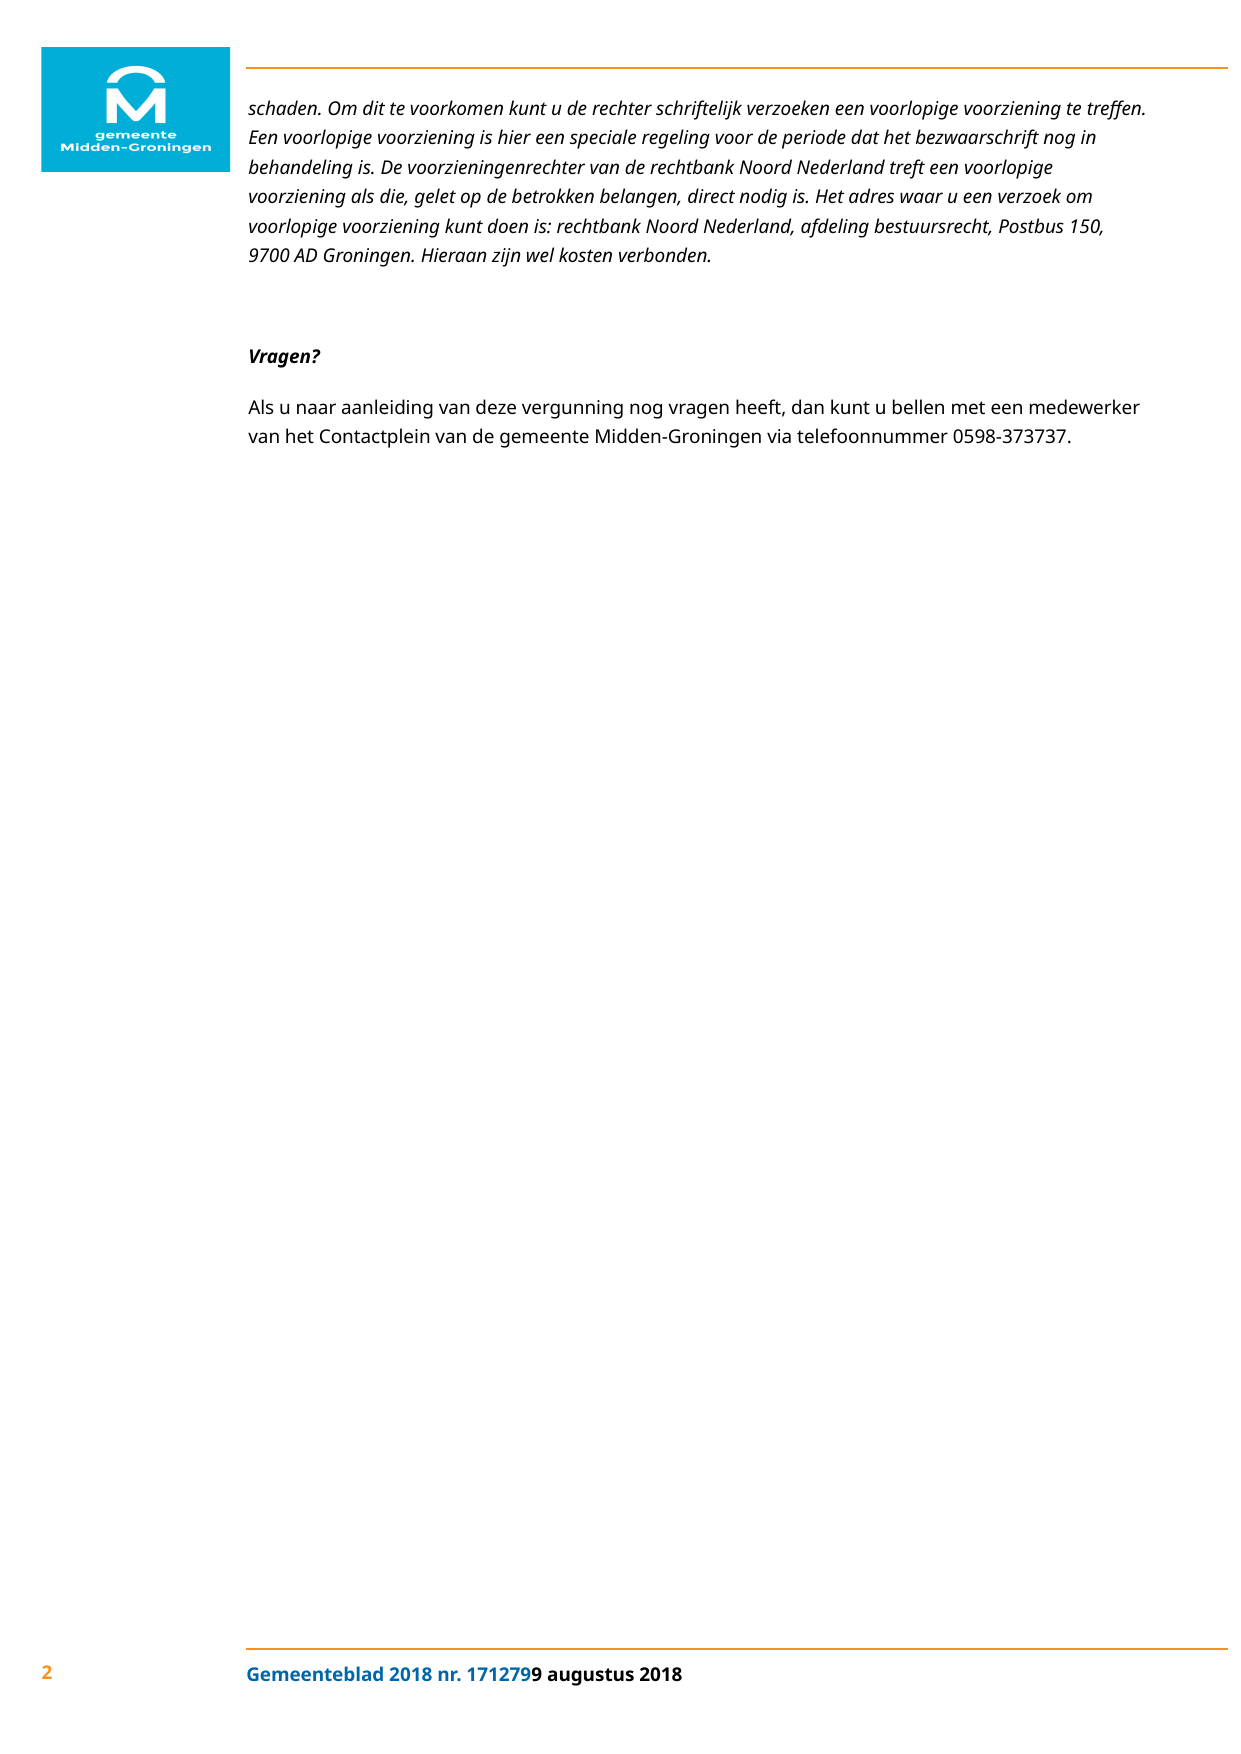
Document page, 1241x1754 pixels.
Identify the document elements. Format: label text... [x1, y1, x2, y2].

text schaden. Om dit te voorkomen kunt u de rechter schriftelijk verzoeken een voorlopige voorziening te treffen. Een voorlopige voorziening is hier een speciale regeling voor de periode dat het bezwaarschrift nog in behandeling is. De voorzieningenrechter van de rechtbank Noord Nederland treft een voorlopige voorziening als die, gelet op de betrokken belangen, direct nodig is. Het adres waar u een verzoek om voorlopige voorziening kunt doen is: rechtbank Noord Nederland, afdeling bestuursrecht, Postbus 150, 9700 AD Groningen. Hieraan zijn wel kosten verbonden. [248, 95, 1152, 268]
picture [108, 66, 164, 82]
text Als u naar aanleiding van deze vergunning nog vragen heeft, dan kunt u bellen met een medewerker van het Contactplein van de gemeente Midden-Groningen via telefoonnummer 0598-373737. [248, 394, 1152, 449]
picture [184, 146, 190, 153]
text Vragen? [248, 343, 1152, 369]
picture [107, 89, 165, 122]
